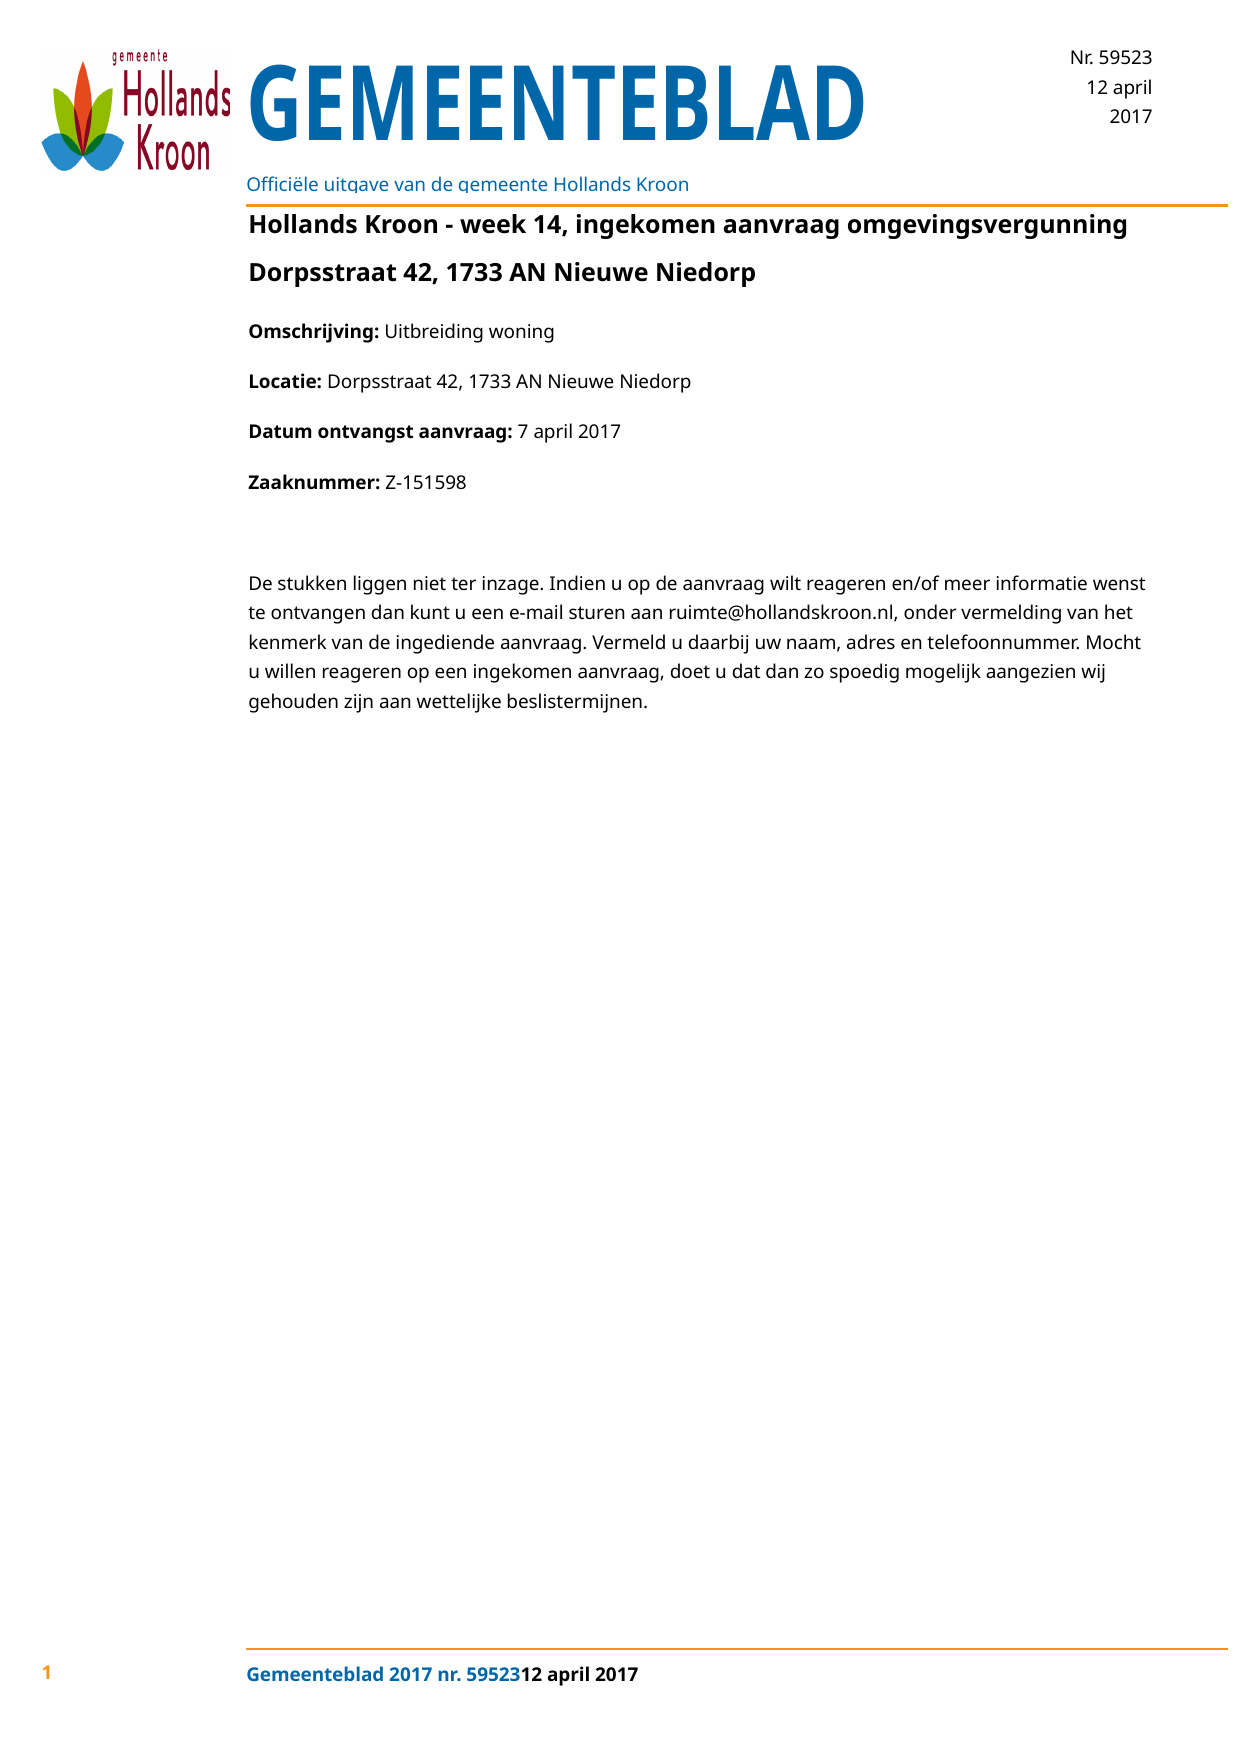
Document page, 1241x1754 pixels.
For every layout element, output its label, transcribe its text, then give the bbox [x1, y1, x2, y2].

text Hollands Kroon - week 14, ingekomen aanvraag omgevingsvergunning Dorpsstraat 42, 1733 AN Nieuwe Niedorp [248, 207, 1152, 288]
text Omschrijving: Uitbreiding woning [248, 318, 1152, 344]
picture [41, 47, 231, 172]
text Locatie: Dorpsstraat 42, 1733 AN Nieuwe Niedorp [248, 368, 1152, 394]
text Datum ontvangst aanvraag: 7 april 2017 [248, 419, 1152, 444]
text De stukken liggen niet ter inzage. Indien u op de aanvraag wilt reageren en/of meer informatie wenst te ontvangen dan kunt u een e-mail sturen aan ruimte@hollandskroon.nl, onder vermelding van het kenmerk van de ingediende aanvraag. Vermeld u daarbij uw naam, adres en telefoonnummer. Mocht u willen reageren op een ingekomen aanvraag, doet u dat dan zo spoedig mogelijk aangezien wij gehouden zijn aan wettelijke beslistermijnen. [248, 570, 1152, 714]
text Zaaknummer: Z-151598 [248, 469, 1152, 495]
